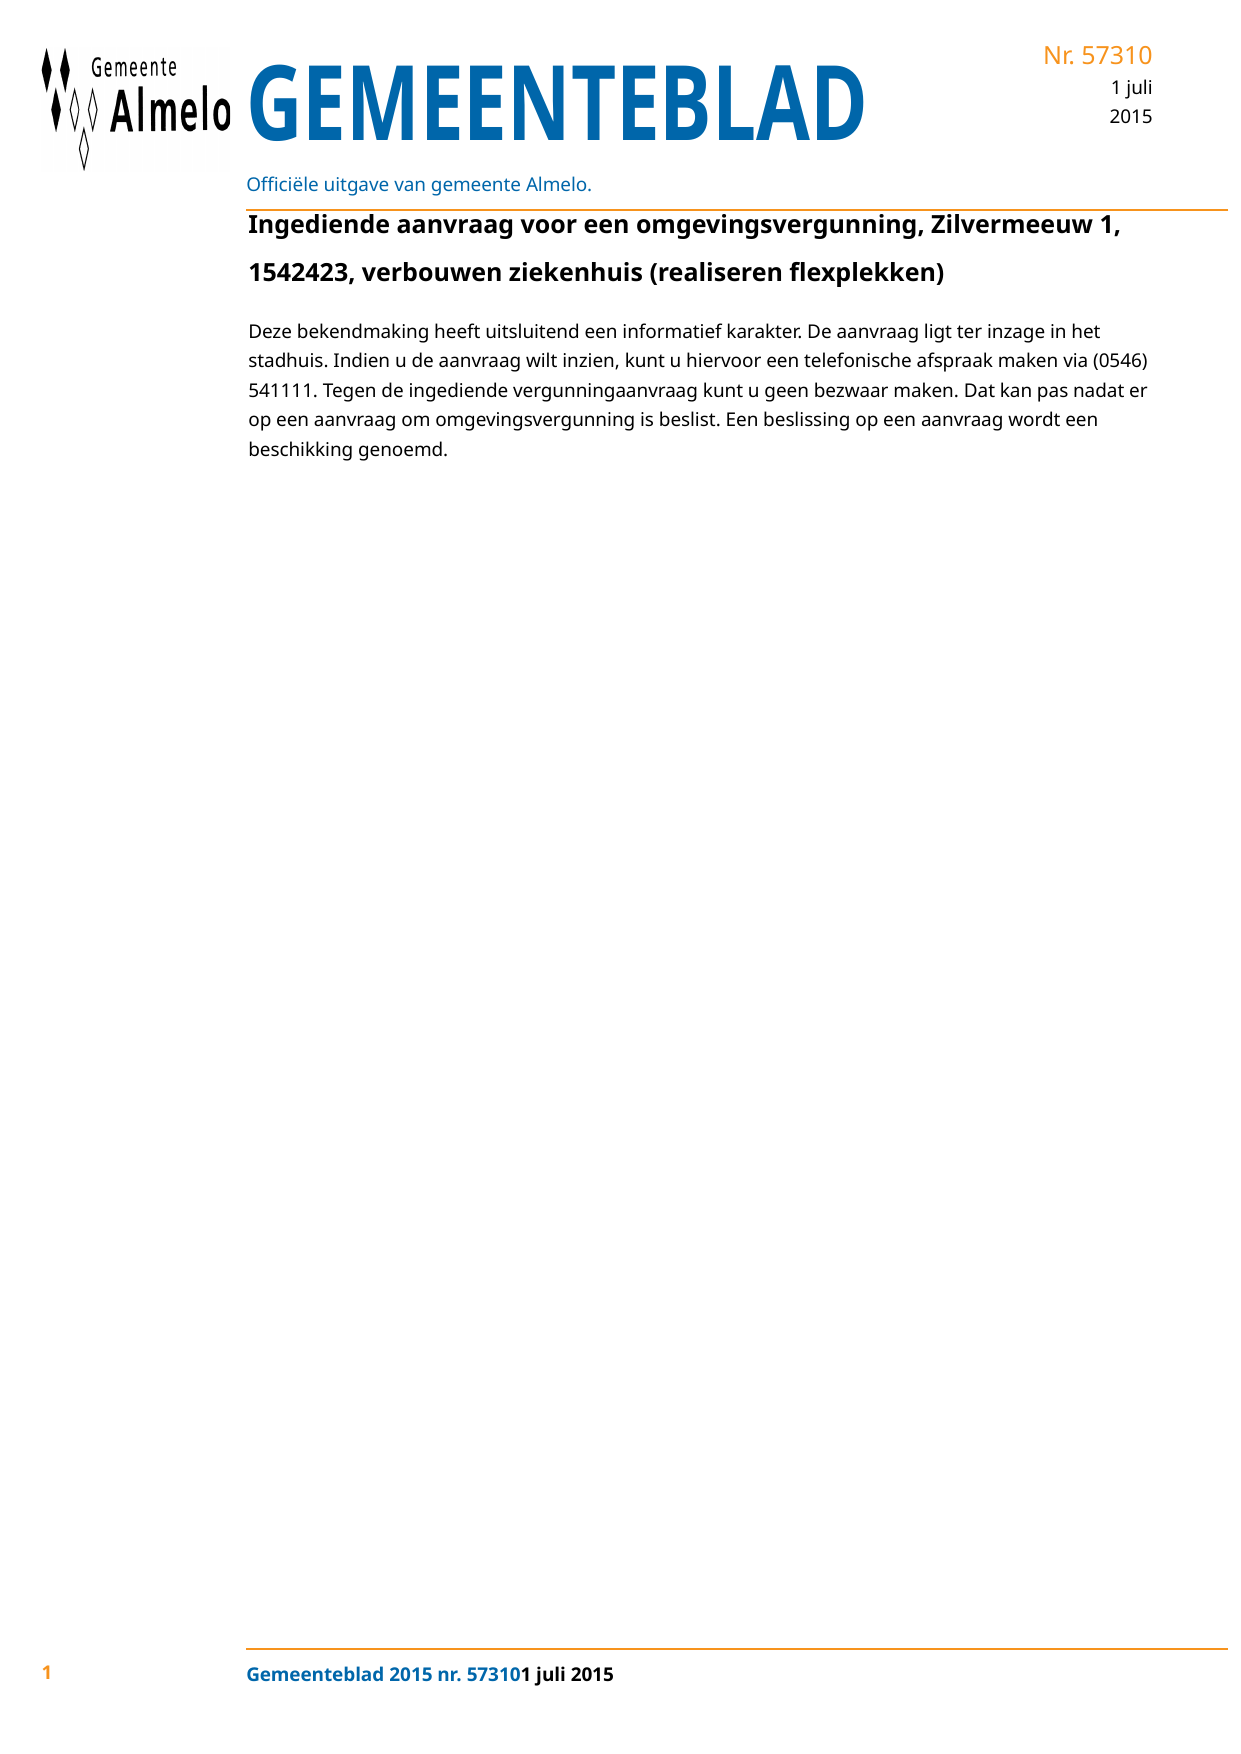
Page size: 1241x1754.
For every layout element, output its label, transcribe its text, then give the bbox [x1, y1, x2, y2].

picture [41, 47, 231, 172]
text Deze bekendmaking heeft uitsluitend een informatief karakter. De aanvraag ligt ter inzage in het stadhuis. Indien u de aanvraag wilt inzien, kunt u hiervoor een telefonische afspraak maken via (0546) 541111. Tegen de ingediende vergunningaanvraag kunt u geen bezwaar maken. Dat kan pas nadat er op een aanvraag om omgevingsvergunning is beslist. Een beslissing op een aanvraag wordt een beschikking genoemd. [248, 318, 1152, 462]
text Ingediende aanvraag voor een omgevingsvergunning, Zilvermeeuw 1, 1542423, verbouwen ziekenhuis (realiseren flexplekken) [248, 211, 1152, 288]
